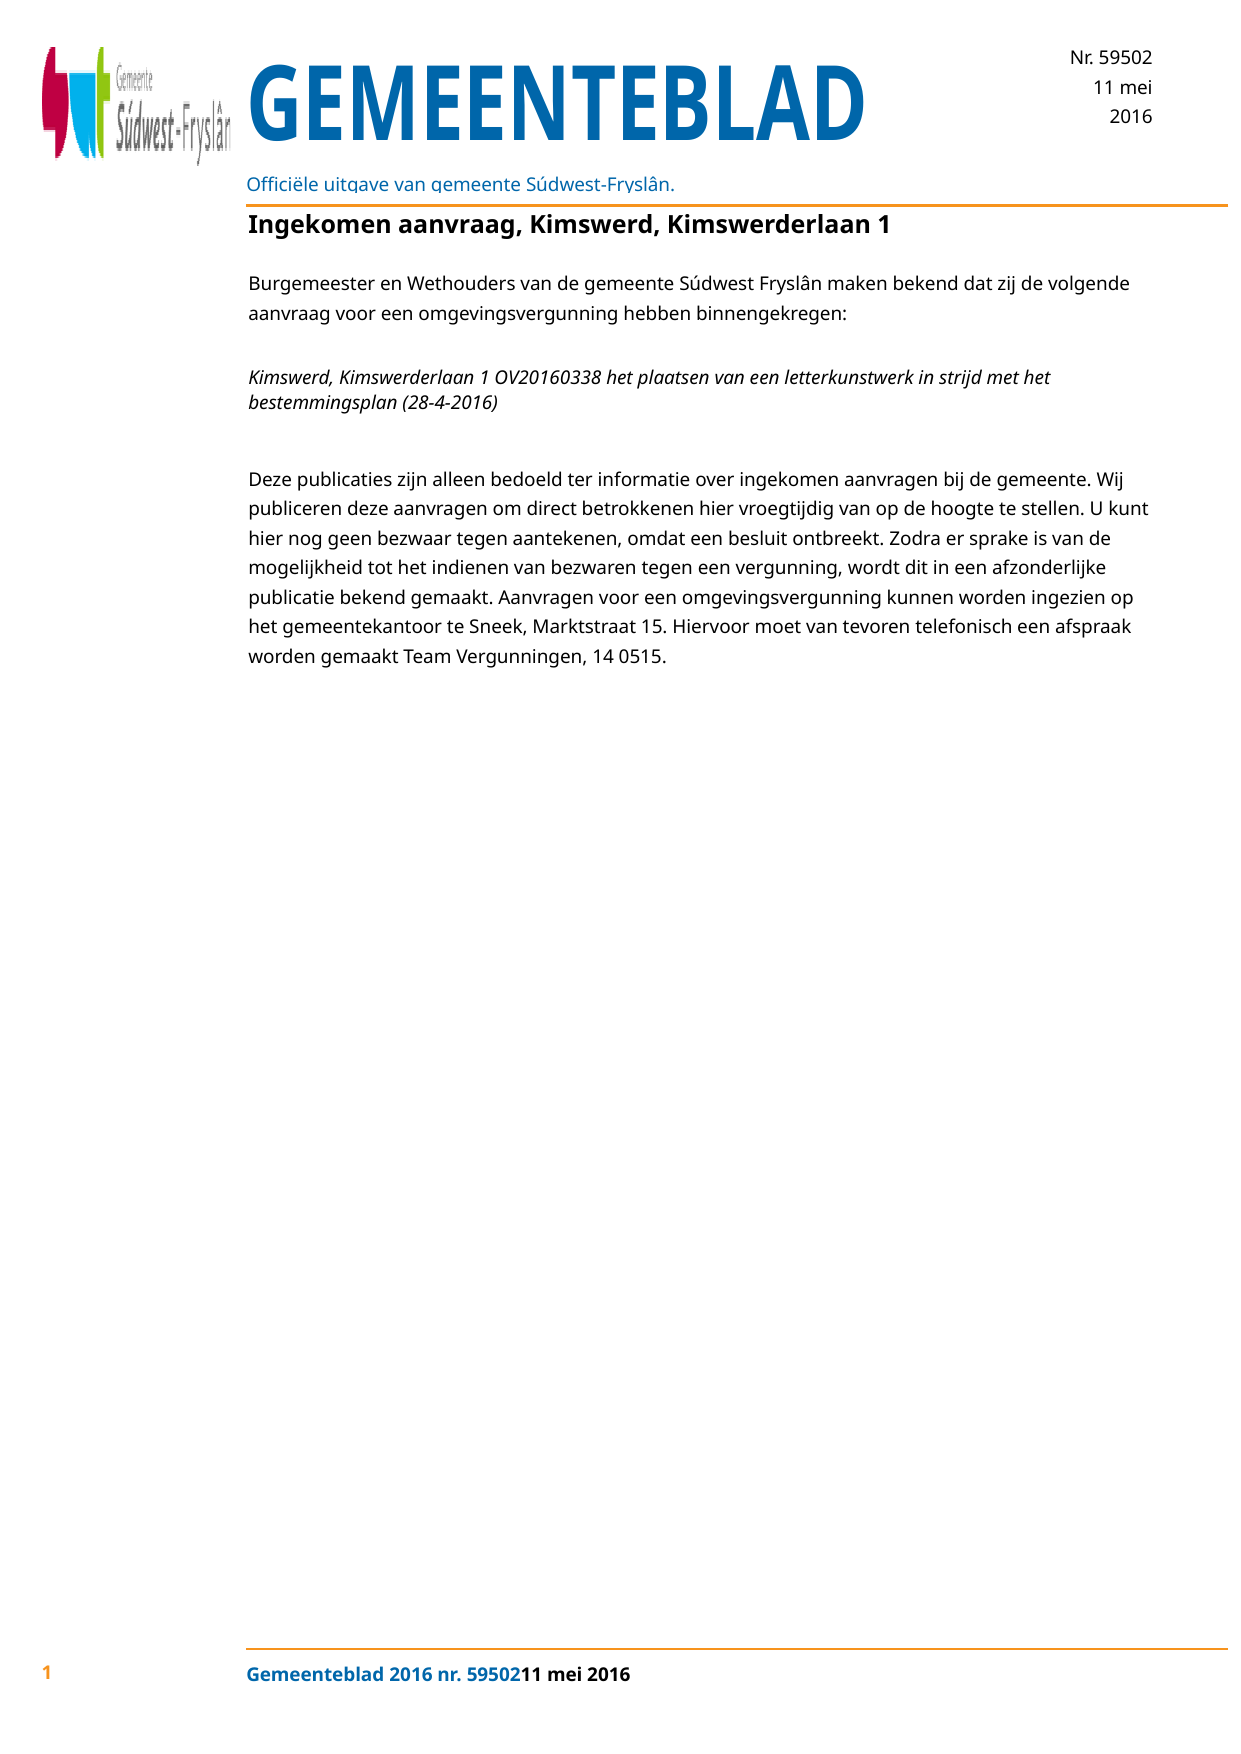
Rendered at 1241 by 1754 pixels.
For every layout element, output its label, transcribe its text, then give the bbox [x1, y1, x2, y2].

picture [41, 47, 231, 172]
text Deze publicaties zijn alleen bedoeld ter informatie over ingekomen aanvragen bij de gemeente. Wij publiceren deze aanvragen om direct betrokkenen hier vroegtijdig van op de hoogte te stellen. U kunt hier nog geen bezwaar tegen aantekenen, omdat een besluit ontbreekt. Zodra er sprake is van de mogelijkheid tot het indienen van bezwaren tegen een vergunning, wordt dit in een afzonderlijke publicatie bekend gemaakt. Aanvragen voor een omgevingsvergunning kunnen worden ingezien op het gemeentekantoor te Sneek, Marktstraat 15. Hiervoor moet van tevoren telefonisch een afspraak worden gemaakt Team Vergunningen, 14 0515. [248, 466, 1152, 669]
text Burgemeester en Wethouders van de gemeente Súdwest Fryslân maken bekend dat zij de volgende aanvraag voor een omgevingsvergunning hebben binnengekregen: [248, 270, 1152, 326]
text Kimswerd, Kimswerderlaan 1 OV20160338 het plaatsen van een letterkunstwerk in strijd met het bestemmingsplan (28-4-2016) [248, 364, 1152, 415]
text Ingekomen aanvraag, Kimswerd, Kimswerderlaan 1 [248, 207, 1152, 241]
